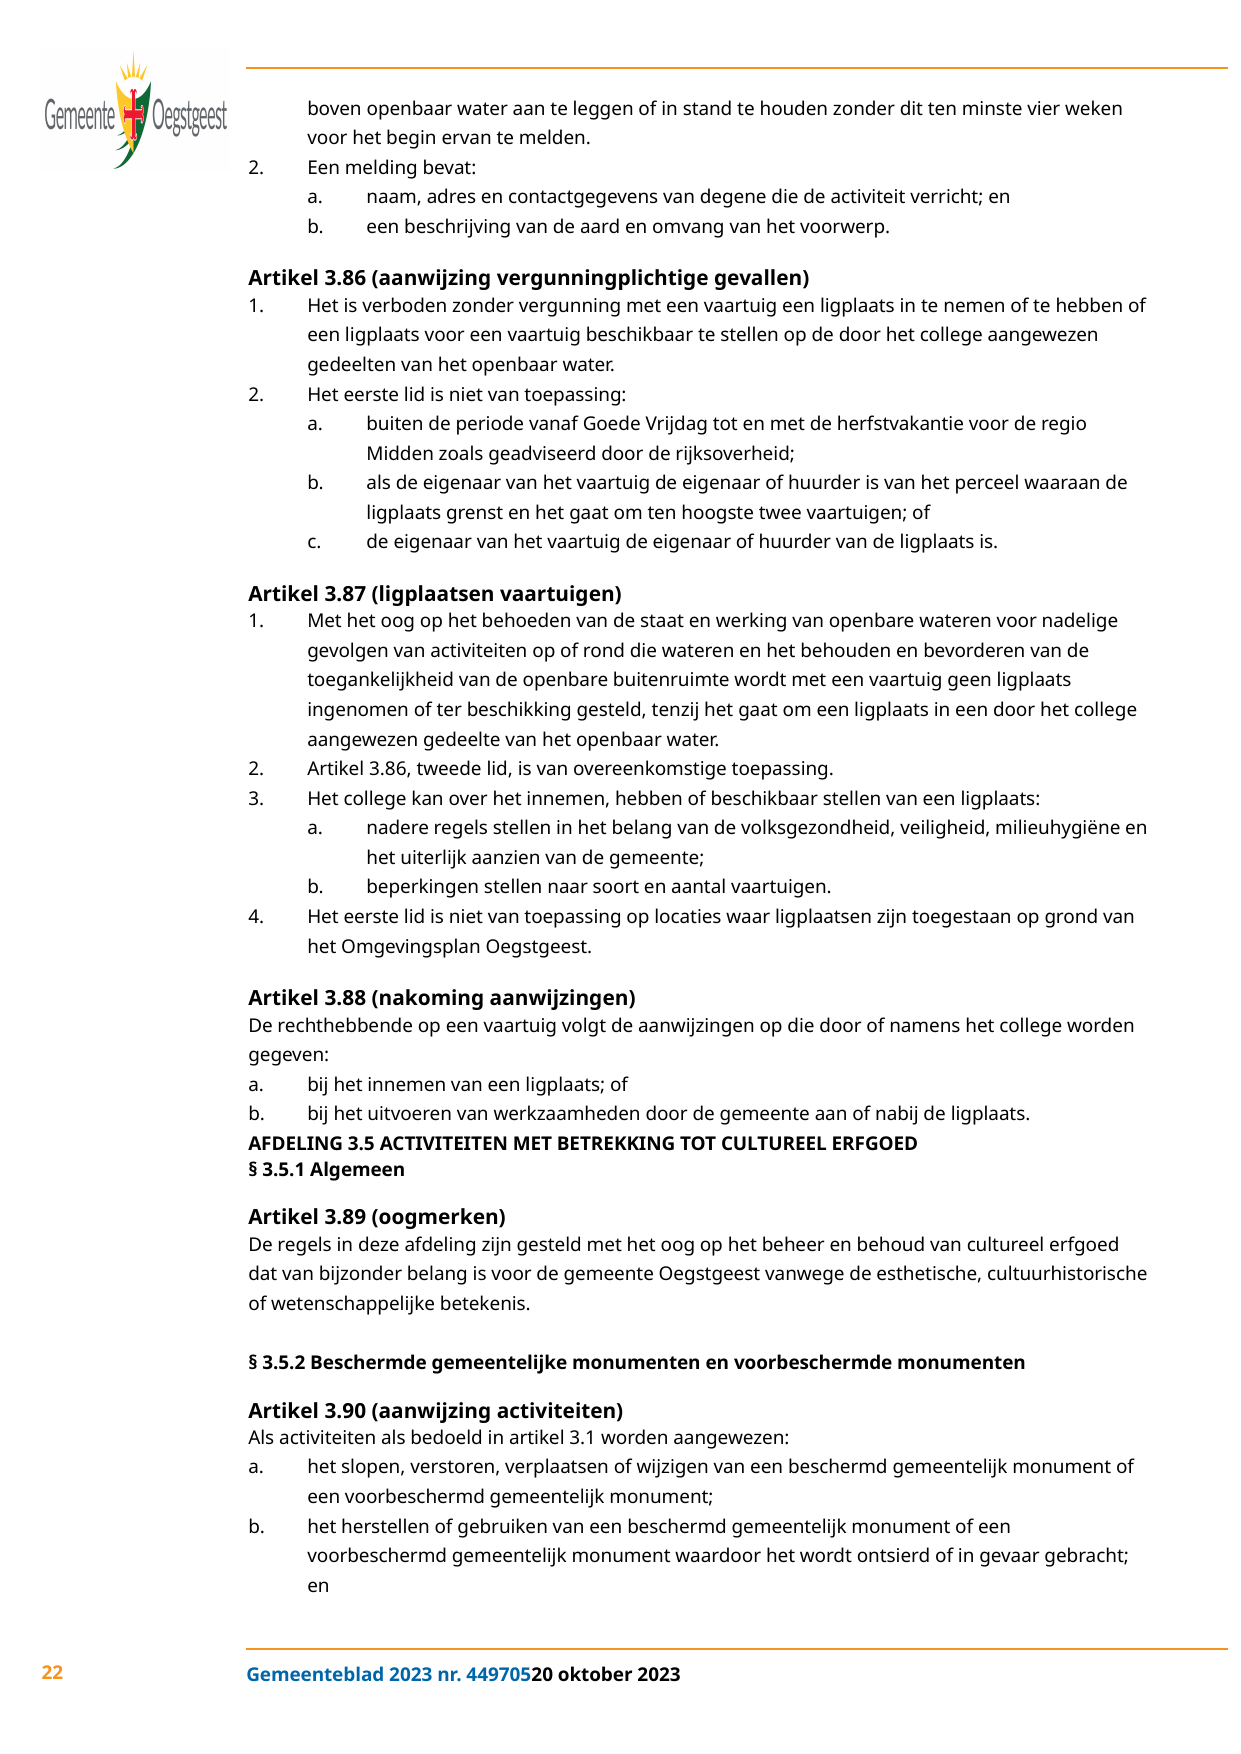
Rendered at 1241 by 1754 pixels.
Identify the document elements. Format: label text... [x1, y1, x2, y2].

text Artikel 3.87 (ligplaatsen vaartuigen) [248, 579, 1152, 607]
list als de eigenaar van het vaartuig de eigenaar of huurder is van het perceel waaraan de ligplaats grenst en het gaat om ten hoogste twee vaartuigen; of [307, 469, 1152, 525]
list boven openbaar water aan te leggen of in stand te houden zonder dit ten minste vier weken voor het begin ervan te melden. [248, 95, 1152, 150]
list bij het uitvoeren van werkzaamheden door de gemeente aan of nabij de ligplaats. [248, 1101, 1152, 1126]
text Artikel 3.90 (aanwijzing activiteiten) [248, 1396, 1152, 1424]
list Het eerste lid is niet van toepassing: [248, 381, 1152, 406]
list een beschrijving van de aard en omvang van het voorwerp. [307, 213, 1152, 239]
text § 3.5.2 Beschermde gemeentelijke monumenten en voorbeschermde monumenten [248, 1349, 1152, 1375]
list Een melding bevat: [248, 154, 1152, 180]
list de eigenaar van het vaartuig de eigenaar of huurder van de ligplaats is. [307, 529, 1152, 554]
text Artikel 3.86 (aanwijzing vergunningplichtige gevallen) [248, 263, 1152, 292]
list Het eerste lid is niet van toepassing op locaties waar ligplaatsen zijn toegestaan op grond van het Omgevingsplan Oegstgeest. [248, 903, 1152, 959]
list buiten de periode vanaf Goede Vrijdag tot en met de herfstvakantie voor de regio Midden zoals geadviseerd door de rijksoverheid; [307, 410, 1152, 466]
text Artikel 3.88 (nakoming aanwijzingen) [248, 983, 1152, 1012]
text § 3.5.1 Algemeen [248, 1156, 1152, 1182]
list het slopen, verstoren, verplaatsen of wijzigen van een beschermd gemeentelijk monument of een voorbeschermd gemeentelijk monument; [248, 1454, 1152, 1509]
text Als activiteiten als bedoeld in artikel 3.1 worden aangewezen: [248, 1424, 1152, 1450]
text AFDELING 3.5 ACTIVITEITEN MET BETREKKING TOT CULTUREEL ERFGOED [248, 1130, 1152, 1156]
list nadere regels stellen in het belang van de volksgezondheid, veiligheid, milieuhygiëne en het uiterlijk aanzien van de gemeente; [307, 814, 1152, 870]
list Het college kan over het innemen, hebben of beschikbaar stellen van een ligplaats: [248, 785, 1152, 811]
list beperkingen stellen naar soort en aantal vaartuigen. [307, 874, 1152, 899]
text De rechthebbende op een vaartuig volgt de aanwijzingen op die door of namens het college worden gegeven: [248, 1012, 1152, 1067]
text Artikel 3.89 (oogmerken) [248, 1202, 1152, 1231]
text De regels in deze afdeling zijn gesteld met het oog op het beheer en behoud van cultureel erfgoed dat van bijzonder belang is voor de gemeente Oegstgeest vanwege de esthetische, cultuurhistorische of wetenschappelijke betekenis. [248, 1231, 1152, 1316]
list Artikel 3.86, tweede lid, is van overeenkomstige toepassing. [248, 755, 1152, 781]
list naam, adres en contactgegevens van degene die de activiteit verricht; en [307, 183, 1152, 209]
list Met het oog op het behoeden van de staat en werking van openbare wateren voor nadelige gevolgen van activiteiten op of rond die wateren en het behouden en bevorderen van de toegankelijkheid van de openbare buitenruimte wordt met een vaartuig geen ligplaats ingenomen of ter beschikking gesteld, tenzij het gaat om een ligplaats in een door het college aangewezen gedeelte van het openbaar water. [248, 607, 1152, 752]
list het herstellen of gebruiken van een beschermd gemeentelijk monument of een voorbeschermd gemeentelijk monument waardoor het wordt ontsierd of in gevaar gebracht; en [248, 1513, 1152, 1598]
list bij het innemen van een ligplaats; of [248, 1071, 1152, 1097]
list Het is verboden zonder vergunning met een vaartuig een ligplaats in te nemen of te hebben of een ligplaats voor een vaartuig beschikbaar te stellen op de door het college aangewezen gedeelten van het openbaar water. [248, 292, 1152, 377]
picture [41, 47, 231, 172]
